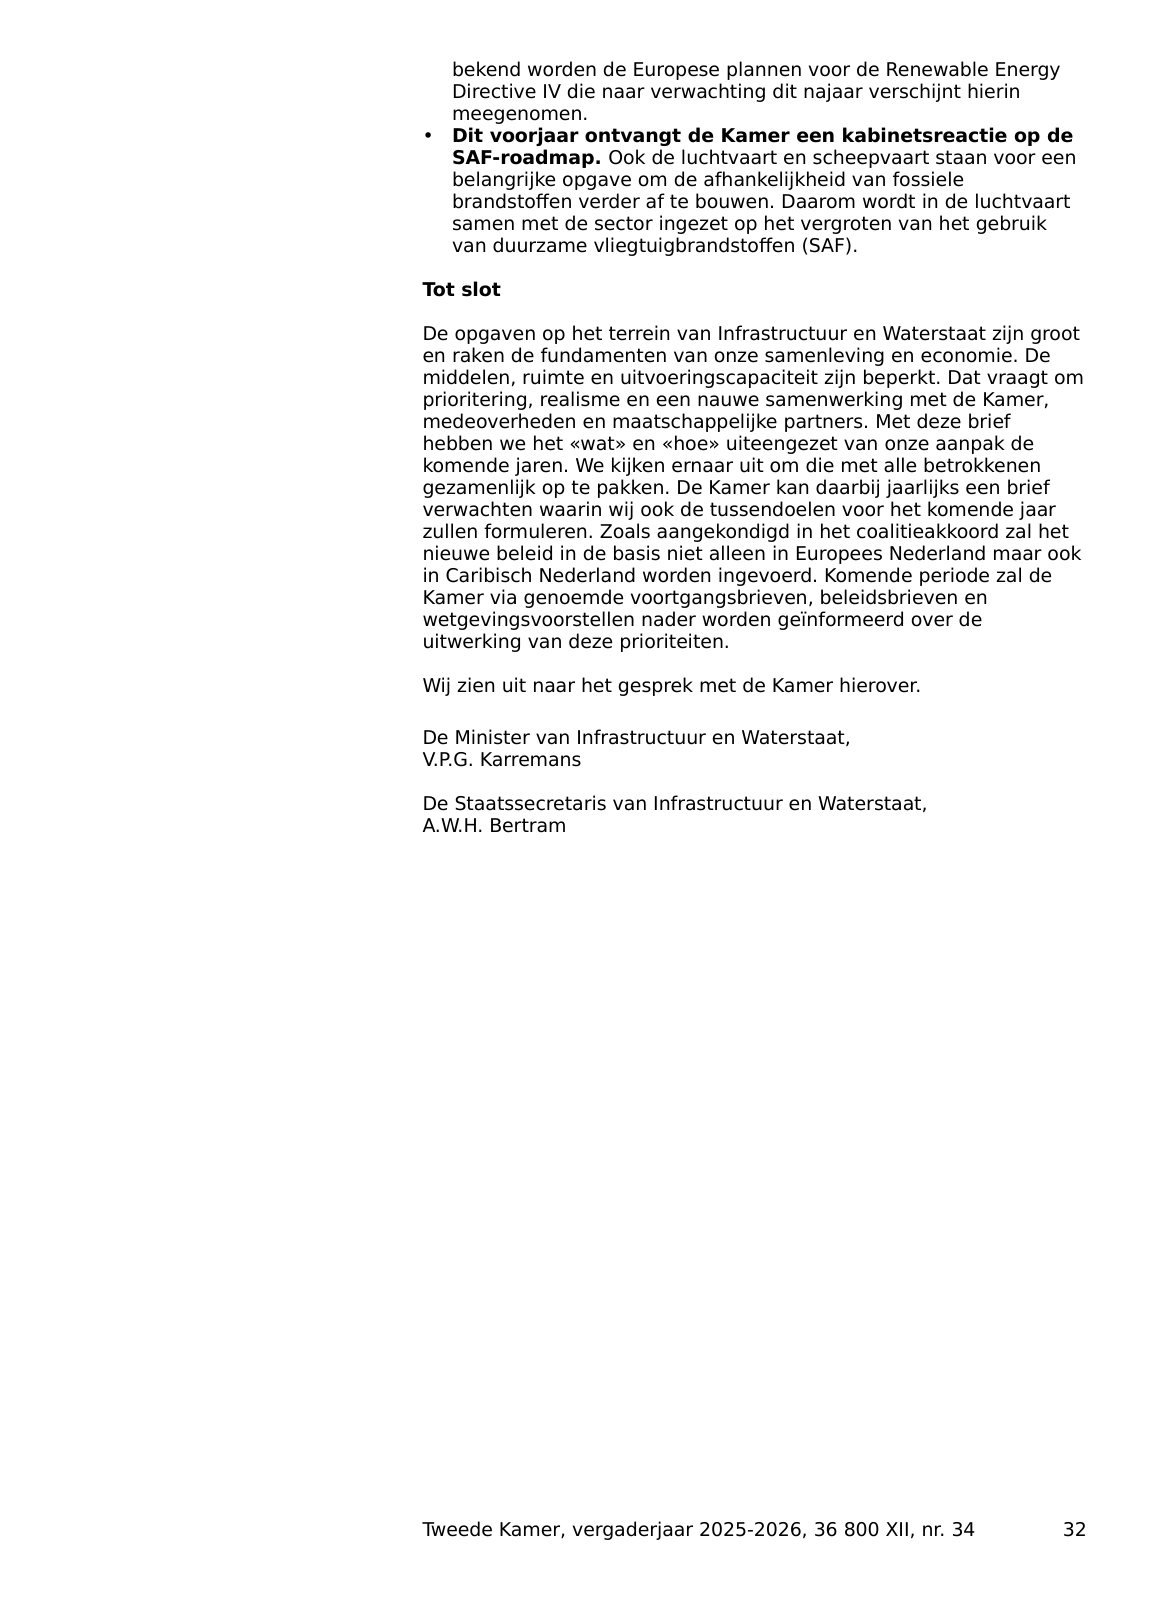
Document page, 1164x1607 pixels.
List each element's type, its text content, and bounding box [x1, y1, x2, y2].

text Wij zien uit naar het gesprek met de Kamer hierover. [422, 675, 1087, 697]
text De Staatssecretaris van Infrastructuur en Waterstaat, A.W.H. Bertram [422, 793, 1087, 837]
text • Dit voorjaar ontvangt de Kamer een kabinetsreactie op de SAF-roadmap. Ook de luchtvaart en scheepvaart staan voor een belangrijke opgave om de afhankelijkheid van fossiele brandstoffen verder af te bouwen. Daarom wordt in de luchtvaart samen met de sector ingezet op het vergroten van het gebruik van duurzame vliegtuigbrandstoffen (SAF). [422, 125, 1087, 257]
text De Minister van Infrastructuur en Waterstaat, V.P.G. Karremans [422, 727, 1087, 771]
text De opgaven op het terrein van Infrastructuur en Waterstaat zijn groot en raken de fundamenten van onze samenleving en economie. De middelen, ruimte en uitvoeringscapaciteit zijn beperkt. Dat vraagt om prioritering, realisme en een nauwe samenwerking met de Kamer, medeoverheden en maatschappelijke partners. Met deze brief hebben we het «wat» en «hoe» uiteengezet van onze aanpak de komende jaren. We kijken ernaar uit om die met alle betrokkenen gezamenlijk op te pakken. De Kamer kan daarbij jaarlijks een brief verwachten waarin wij ook de tussendoelen voor het komende jaar zullen formuleren. Zoals aangekondigd in het coalitieakkoord zal het nieuwe beleid in de basis niet alleen in Europees Nederland maar ook in Caribisch Nederland worden ingevoerd. Komende periode zal de Kamer via genoemde voortgangsbrieven, beleidsbrieven en wetgevingsvoorstellen nader worden geïnformeerd over de uitwerking van deze prioriteiten. [422, 323, 1087, 653]
text bekend worden de Europese plannen voor de Renewable Energy Directive IV die naar verwachting dit najaar verschijnt hierin meegenomen. [422, 59, 1087, 125]
subtitle Tot slot [422, 279, 1087, 301]
